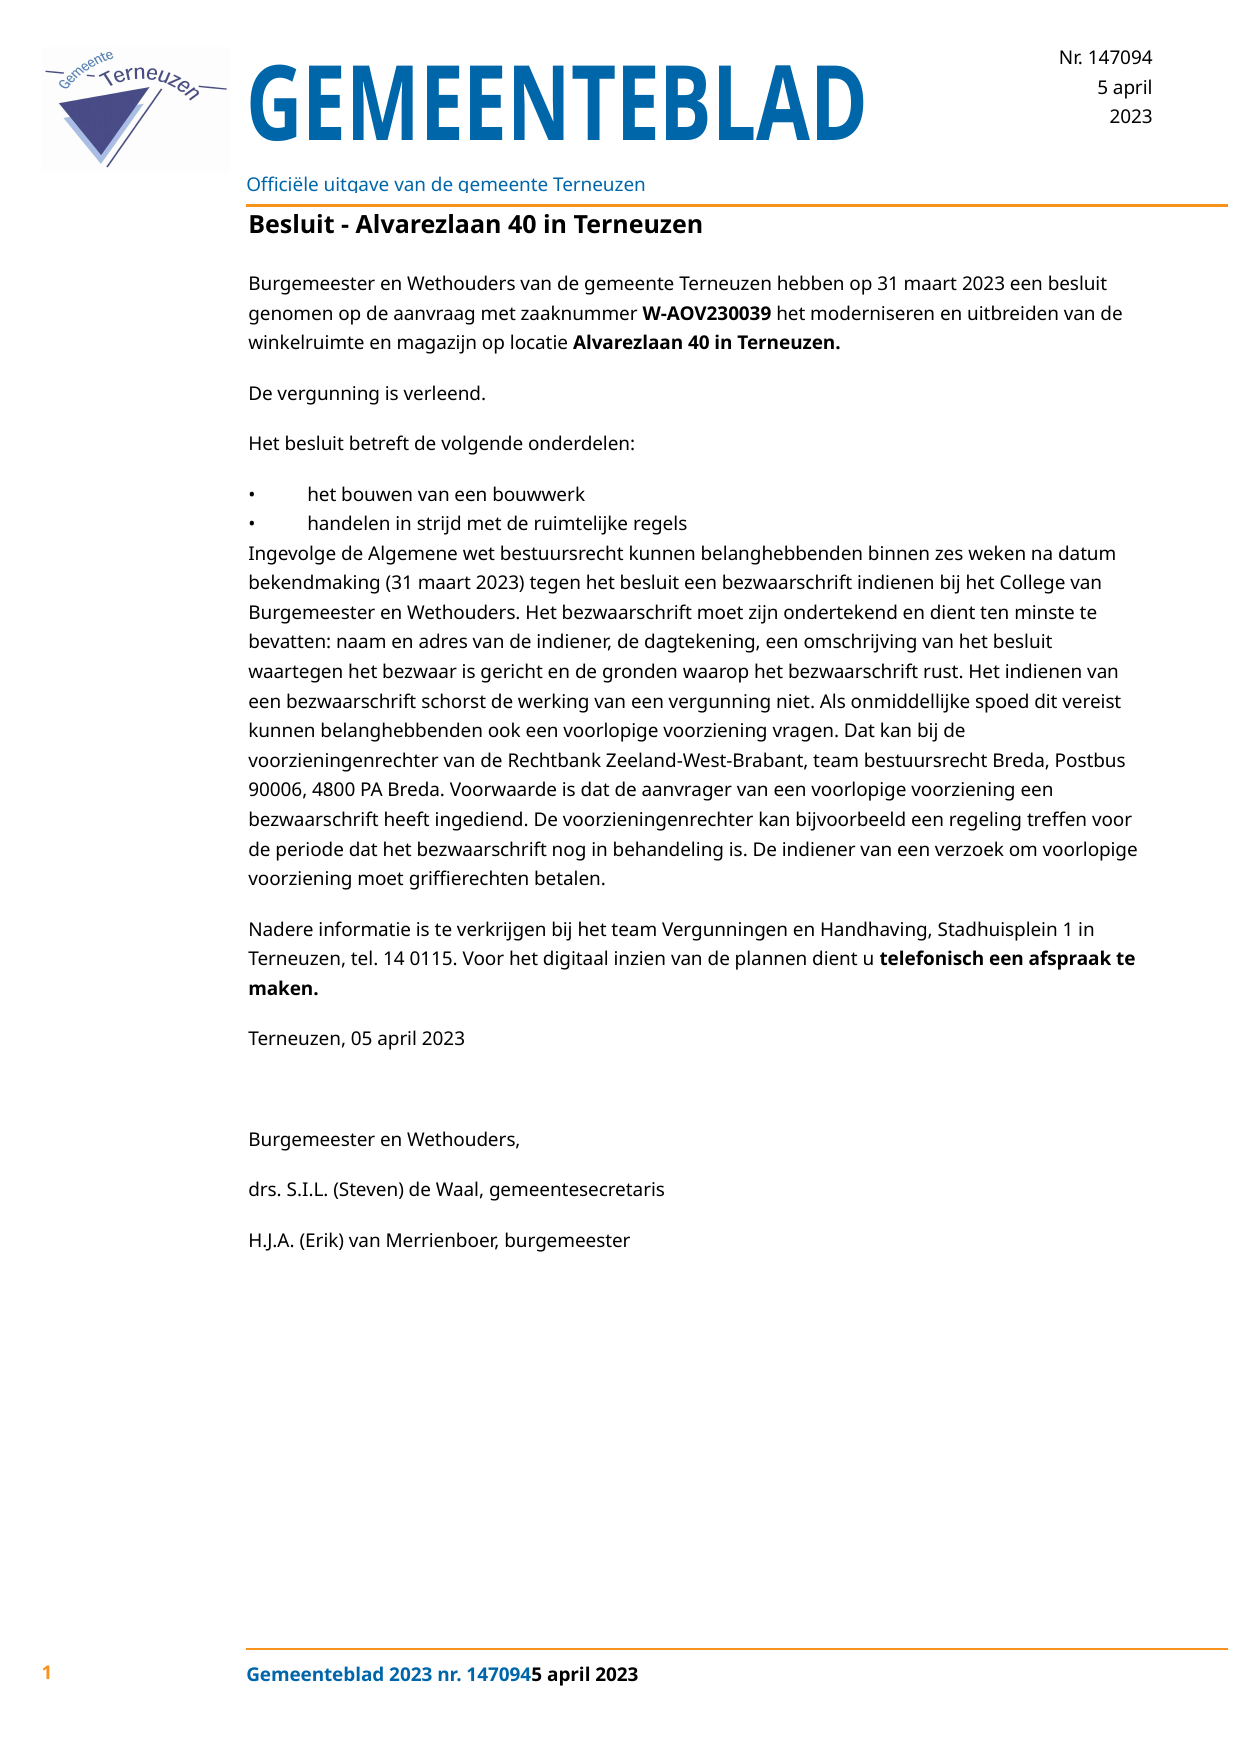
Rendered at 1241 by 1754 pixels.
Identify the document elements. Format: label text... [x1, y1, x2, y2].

list het bouwen van een bouwwerk [248, 481, 1152, 506]
text Nadere informatie is te verkrijgen bij het team Vergunningen en Handhaving, Stadhuisplein 1 in Terneuzen, tel. 14 0115. Voor het digitaal inzien van de plannen dient u telefonisch een afspraak te maken. [248, 916, 1152, 1001]
list handelen in strijd met de ruimtelijke regels [248, 510, 1152, 536]
text Ingevolge de Algemene wet bestuursrecht kunnen belanghebbenden binnen zes weken na datum bekendmaking (31 maart 2023) tegen het besluit een bezwaarschrift indienen bij het College van Burgemeester en Wethouders. Het bezwaarschrift moet zijn ondertekend en dient ten minste te bevatten: naam en adres van de indiener, de dagtekening, een omschrijving van het besluit waartegen het bezwaar is gericht en de gronden waarop het bezwaarschrift rust. Het indienen van een bezwaarschrift schorst de werking van een vergunning niet. Als onmiddellijke spoed dit vereist kunnen belanghebbenden ook een voorlopige voorziening vragen. Dat kan bij de voorzieningenrechter van de Rechtbank Zeeland-West-Brabant, team bestuursrecht Breda, Postbus 90006, 4800 PA Breda. Voorwaarde is dat de aanvrager van een voorlopige voorziening een bezwaarschrift heeft ingediend. De voorzieningenrechter kan bijvoorbeeld een regeling treffen voor de periode dat het bezwaarschrift nog in behandeling is. De indiener van een verzoek om voorlopige voorziening moet griffierechten betalen. [248, 540, 1152, 891]
text De vergunning is verleend. [248, 380, 1152, 406]
text Besluit - Alvarezlaan 40 in Terneuzen [248, 207, 1152, 241]
text H.J.A. (Erik) van Merrienboer, burgemeester [248, 1227, 1152, 1253]
text Het besluit betreft de volgende onderdelen: [248, 430, 1152, 456]
text Burgemeester en Wethouders, [248, 1126, 1152, 1152]
text Burgemeester en Wethouders van de gemeente Terneuzen hebben op 31 maart 2023 een besluit genomen op de aanvraag met zaaknummer W-AOV230039 het moderniseren en uitbreiden van de winkelruimte en magazijn op locatie Alvarezlaan 40 in Terneuzen. [248, 270, 1152, 355]
text drs. S.I.L. (Steven) de Waal, gemeentesecretaris [248, 1177, 1152, 1202]
picture [41, 47, 231, 172]
text Terneuzen, 05 april 2023 [248, 1025, 1152, 1051]
